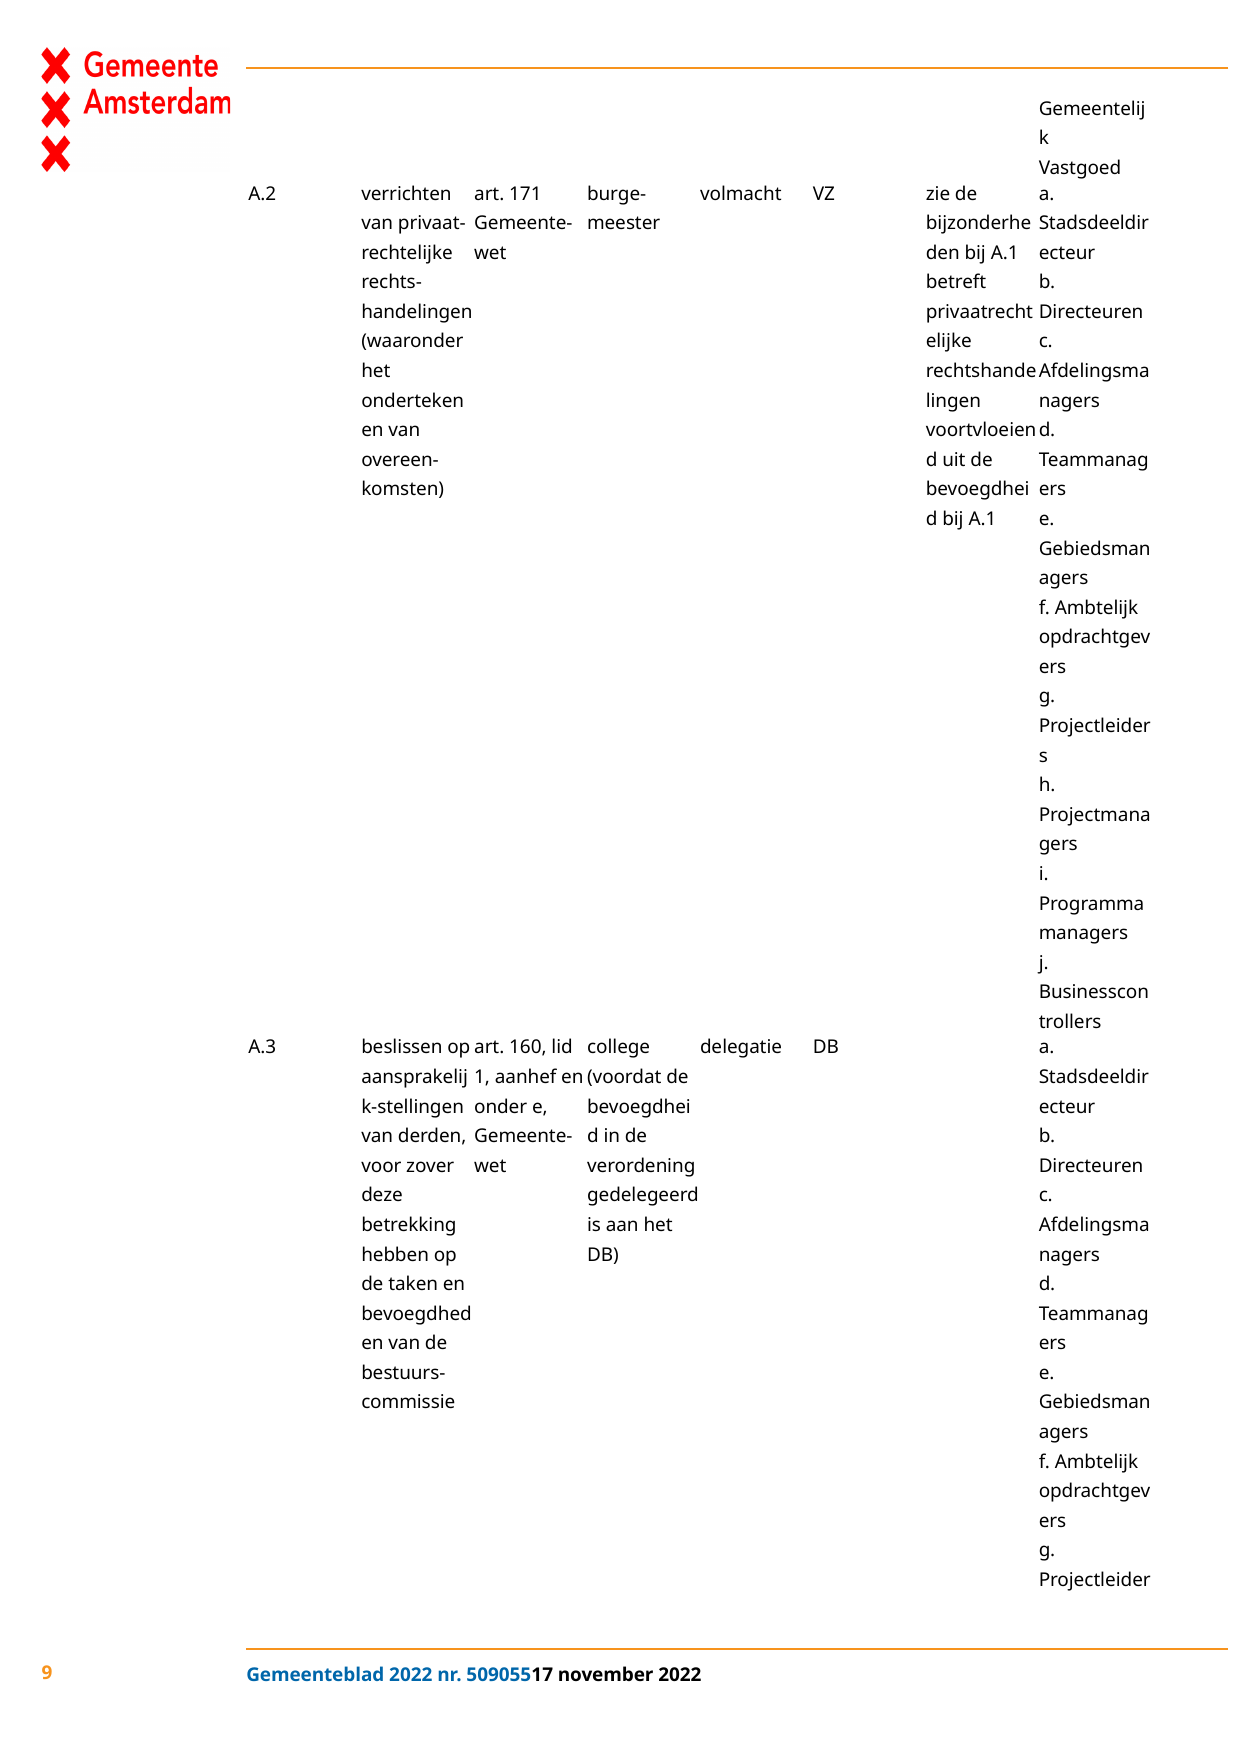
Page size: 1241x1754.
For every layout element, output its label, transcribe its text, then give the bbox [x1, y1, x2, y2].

table_cell art. 171 Gemeente-wet [474, 180, 587, 1034]
table_cell [248, 95, 361, 180]
table_cell [361, 95, 474, 180]
table_cell burge-meester [587, 180, 700, 1034]
table_cell art. 160, lid 1, aanhef en onder e, Gemeente-wet [474, 1034, 587, 1592]
table_cell [587, 95, 700, 180]
picture [41, 47, 231, 172]
table_cell volmacht [700, 180, 813, 1034]
table_cell [926, 1034, 1038, 1592]
table_cell [813, 95, 926, 180]
table_cell a. Stadsdeeldirecteur b. Directeuren c. Afdelingsmanagers d. Teammanagers e. Gebiedsmanagers f. Ambtelijk opdrachtgevers g. Projectleider [1039, 1034, 1152, 1592]
table_cell college (voordat de bevoegdheid in de verordening gedelegeerd is aan het DB) [587, 1034, 700, 1592]
table_cell zie de bijzonderheden bij A.1 betreft privaatrechtelijke rechtshandelingen voortvloeiend uit de bevoegdheid bij A.1 [926, 180, 1038, 1034]
table_cell Gemeentelijk Vastgoed [1039, 95, 1152, 180]
table_cell delegatie [700, 1034, 813, 1592]
table_cell [700, 95, 813, 180]
table_cell VZ [813, 180, 926, 1034]
table_cell [474, 95, 587, 180]
table_cell A.3 [248, 1034, 361, 1592]
table_cell verrichten van privaat-rechtelijke rechts-handelingen (waaronder het ondertekenen van overeen-komsten) [361, 180, 474, 1034]
table_cell A.2 [248, 180, 361, 1034]
table_cell a. Stadsdeeldirecteur b. Directeuren c. Afdelingsmanagers d. Teammanagers e. Gebiedsmanagers f. Ambtelijk opdrachtgevers g. Projectleiders h. Projectmanagers i. Programmamanagers j. Businesscontrollers [1039, 180, 1152, 1034]
table_cell beslissen op aansprakelijk-stellingen van derden, voor zover deze betrekking hebben op de taken en bevoegdheden van de bestuurs-commissie [361, 1034, 474, 1592]
table_cell DB [813, 1034, 926, 1592]
